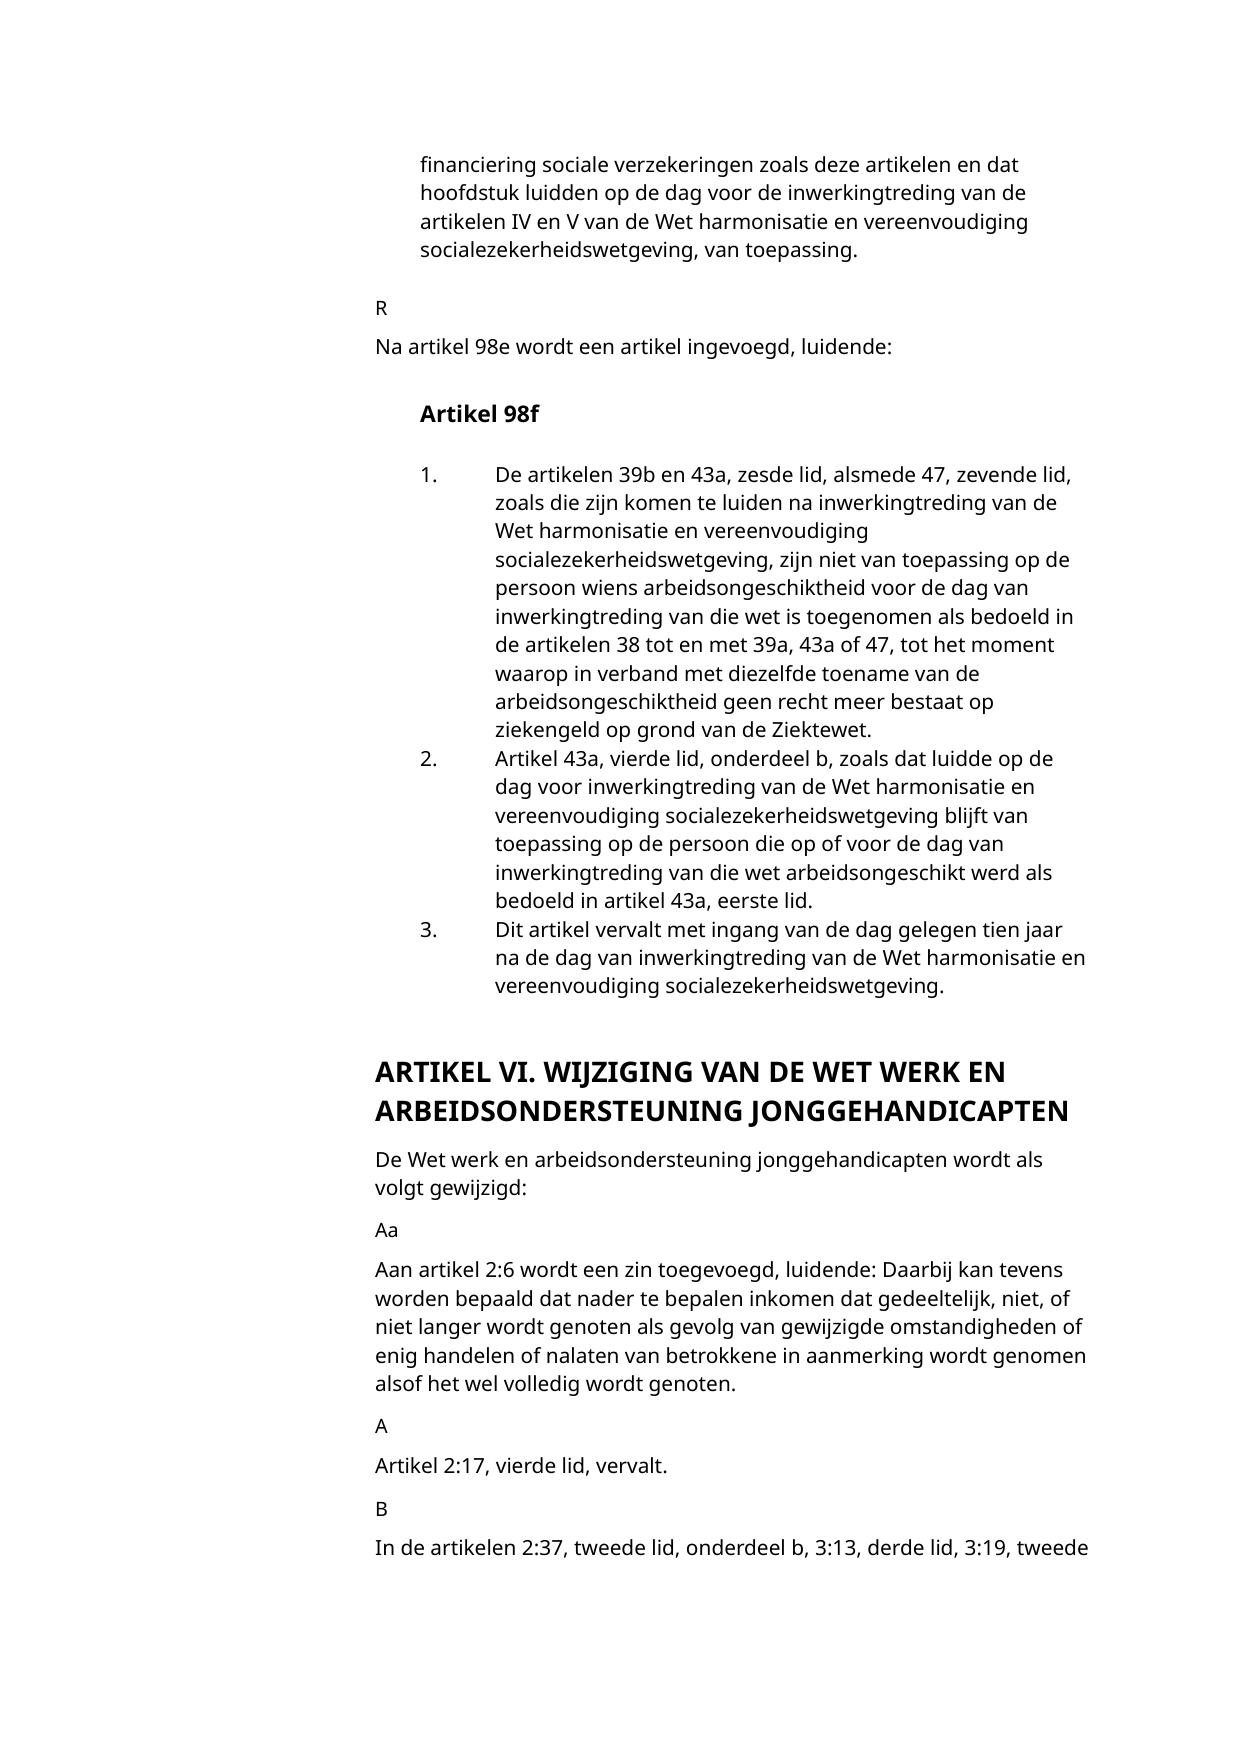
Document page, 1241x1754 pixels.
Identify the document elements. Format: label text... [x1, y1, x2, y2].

list De artikelen 39b en 43a, zesde lid, alsmede 47, zevende lid, zoals die zijn komen te luiden na inwerkingtreding van de Wet harmonisatie en vereenvoudiging socialezekerheidswetgeving, zijn niet van toepassing op de persoon wiens arbeidsongeschiktheid voor de dag van inwerkingtreding van die wet is toegenomen als bedoeld in de artikelen 38 tot en met 39a, 43a of 47, tot het moment waarop in verband met diezelfde toename van de arbeidsongeschiktheid geen recht meer bestaat op ziekengeld op grond van de Ziektewet. [420, 460, 1090, 744]
text De Wet werk en arbeidsondersteuning jonggehandicapten wordt als volgt gewijzigd: [375, 1145, 1090, 1202]
subtitle Artikel 98f [420, 398, 1090, 430]
text In de artikelen 2:37, tweede lid, onderdeel b, 3:13, derde lid, 3:19, tweede [375, 1533, 1090, 1562]
text financiering sociale verzekeringen zoals deze artikelen en dat hoofdstuk luidden op de dag voor de inwerkingtreding van de artikelen IV en V van de Wet harmonisatie en vereenvoudiging socialezekerheidswetgeving, van toepassing. [420, 150, 1090, 264]
list Dit artikel vervalt met ingang van de dag gelegen tien jaar na de dag van inwerkingtreding van de Wet harmonisatie en vereenvoudiging socialezekerheidswetgeving. [420, 915, 1090, 1000]
text Na artikel 98e wordt een artikel ingevoegd, luidende: [375, 332, 1090, 361]
text B [375, 1495, 1090, 1522]
text R [375, 294, 1090, 321]
list Artikel 43a, vierde lid, onderdeel b, zoals dat luidde op de dag voor inwerkingtreding van de Wet harmonisatie en vereenvoudiging socialezekerheidswetgeving blijft van toepassing op de persoon die op of voor de dag van inwerkingtreding van die wet arbeidsongeschikt werd als bedoeld in artikel 43a, eerste lid. [420, 744, 1090, 915]
text A [375, 1413, 1090, 1439]
text Artikel 2:17, vierde lid, vervalt. [375, 1451, 1090, 1480]
text Aan artikel 2:6 wordt een zin toegevoegd, luidende: Daarbij kan tevens worden bepaald dat nader te bepalen inkomen dat gedeeltelijk, niet, of niet langer wordt genoten als gevolg van gewijzigde omstandigheden of enig handelen of nalaten van betrokkene in aanmerking wordt genomen alsof het wel volledig wordt genoten. [375, 1255, 1090, 1398]
text Aa [375, 1217, 1090, 1244]
subtitle ARTIKEL VI. WIJZIGING VAN DE WET WERK EN ARBEIDSONDERSTEUNING JONGGEHANDICAPTEN [375, 1052, 1090, 1130]
